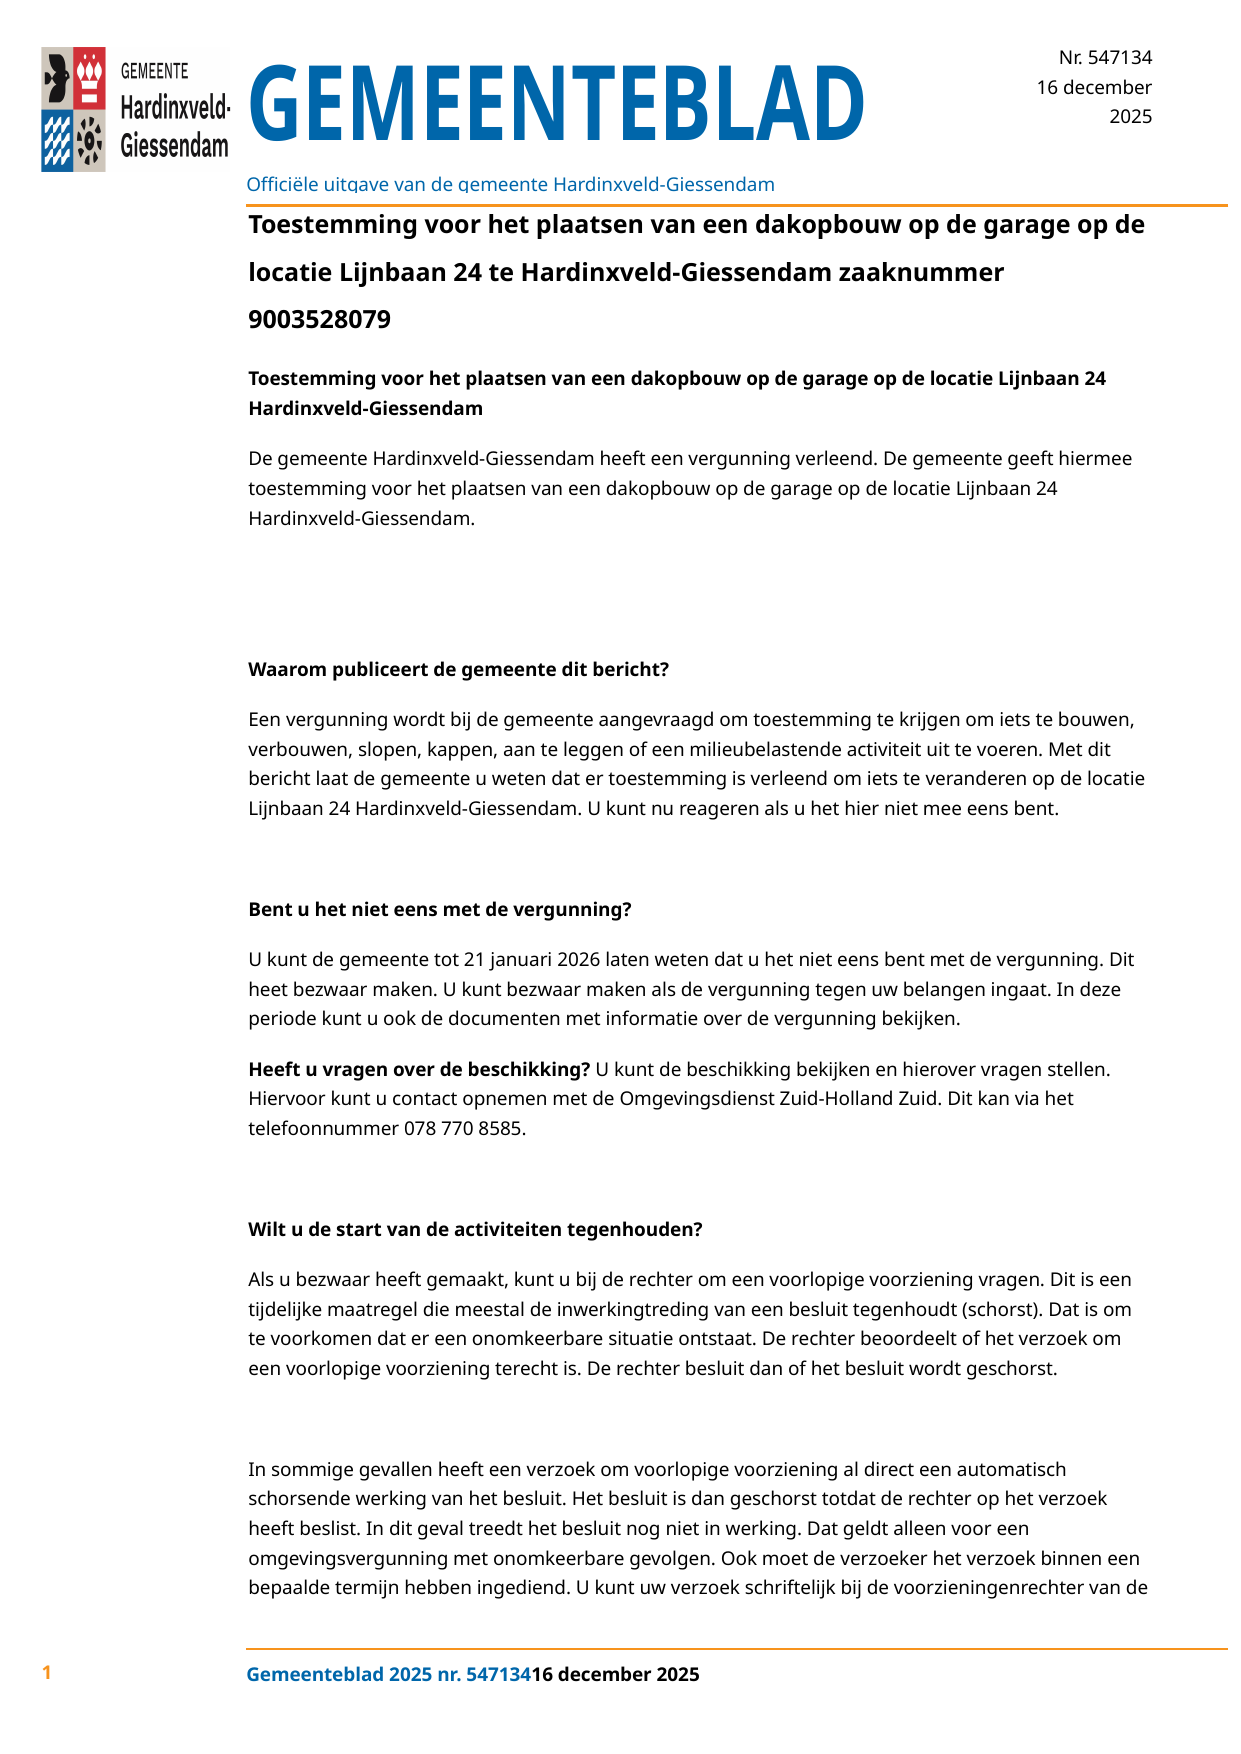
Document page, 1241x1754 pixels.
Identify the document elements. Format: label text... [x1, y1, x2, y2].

text Heeft u vragen over de beschikking? U kunt de beschikking bekijken en hierover vragen stellen. Hiervoor kunt u contact opnemen met de Omgevingsdienst Zuid-Holland Zuid. Dit kan via het telefoonnummer 078 770 8585. [248, 1056, 1152, 1141]
text Toestemming voor het plaatsen van een dakopbouw op de garage op de locatie Lijnbaan 24 te Hardinxveld-Giessendam zaaknummer 9003528079 [248, 207, 1152, 336]
text Bent u het niet eens met de vergunning? [248, 896, 1152, 922]
text In sommige gevallen heeft een verzoek om voorlopige voorziening al direct een automatisch schorsende werking van het besluit. Het besluit is dan geschorst totdat de rechter op het verzoek heeft beslist. In dit geval treedt het besluit nog niet in werking. Dat geldt alleen voor een omgevingsvergunning met onomkeerbare gevolgen. Ook moet de verzoeker het verzoek binnen een bepaalde termijn hebben ingediend. U kunt uw verzoek schriftelijk bij de voorzieningenrechter van de [248, 1456, 1152, 1600]
text Toestemming voor het plaatsen van een dakopbouw op de garage op de locatie Lijnbaan 24 Hardinxveld-Giessendam [248, 366, 1152, 421]
text De gemeente Hardinxveld-Giessendam heeft een vergunning verleend. De gemeente geeft hiermee toestemming voor het plaatsen van een dakopbouw op de garage op de locatie Lijnbaan 24 Hardinxveld-Giessendam. [248, 446, 1152, 530]
text Wilt u de start van de activiteiten tegenhouden? [248, 1216, 1152, 1242]
text Een vergunning wordt bij de gemeente aangevraagd om toestemming te krijgen om iets te bouwen, verbouwen, slopen, kappen, aan te leggen of een milieubelastende activiteit uit te voeren. Met dit bericht laat de gemeente u weten dat er toestemming is verleend om iets te veranderen op de locatie Lijnbaan 24 Hardinxveld-Giessendam. U kunt nu reageren als u het hier niet mee eens bent. [248, 706, 1152, 821]
text Als u bezwaar heeft gemaakt, kunt u bij de rechter om een voorlopige voorziening vragen. Dit is een tijdelijke maatregel die meestal de inwerkingtreding van een besluit tegenhoudt (schorst). Dat is om te voorkomen dat er een onomkeerbare situatie ontstaat. De rechter beoordeelt of het verzoek om een voorlopige voorziening terecht is. De rechter besluit dan of het besluit wordt geschorst. [248, 1266, 1152, 1381]
text U kunt de gemeente tot 21 januari 2026 laten weten dat u het niet eens bent met de vergunning. Dit heet bezwaar maken. U kunt bezwaar maken als de vergunning tegen uw belangen ingaat. In deze periode kunt u ook de documenten met informatie over de vergunning bekijken. [248, 946, 1152, 1031]
picture [41, 47, 231, 172]
text Waarom publiceert de gemeente dit bericht? [248, 656, 1152, 682]
